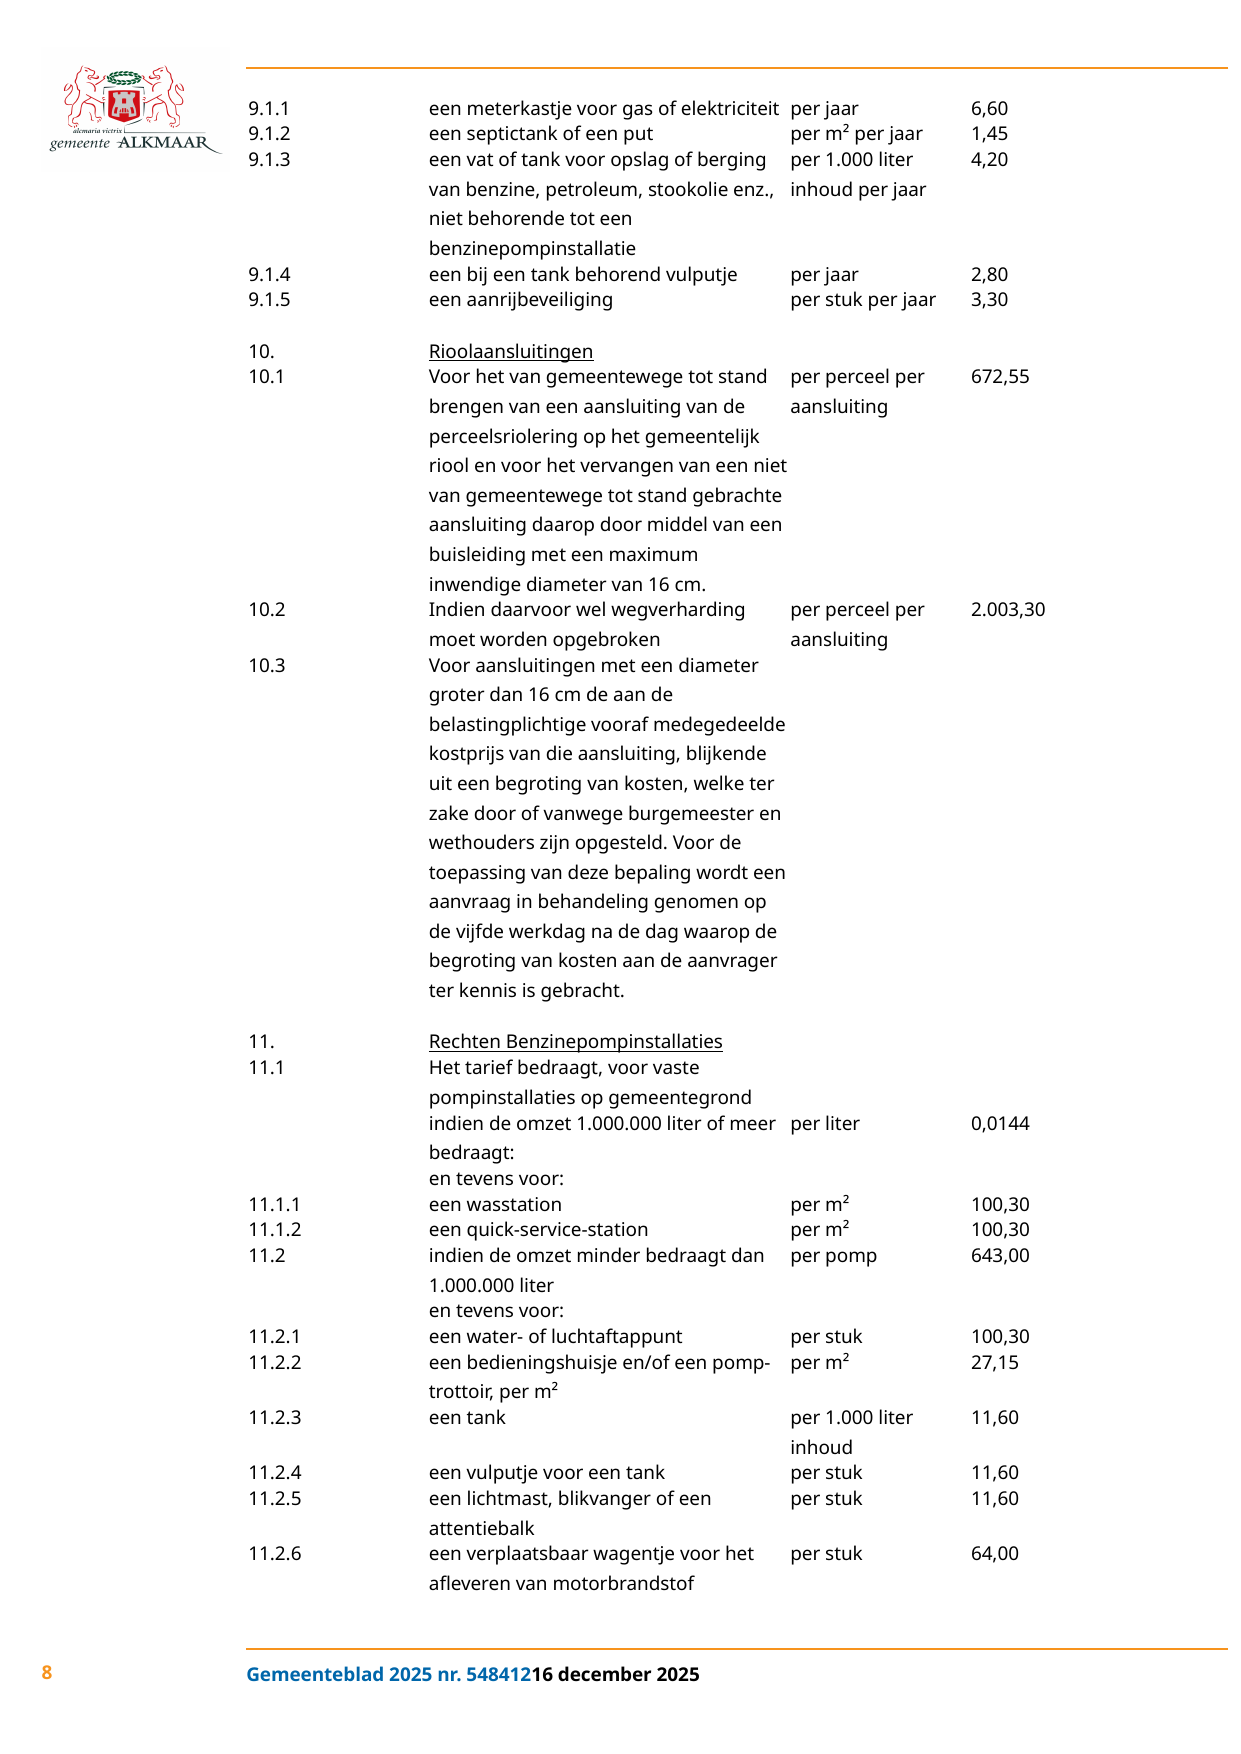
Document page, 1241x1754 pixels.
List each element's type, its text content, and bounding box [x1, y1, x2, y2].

table_cell 11.2.1 [248, 1323, 429, 1349]
table_cell per stuk [790, 1541, 971, 1596]
table_cell 11.2 [248, 1242, 429, 1297]
table_cell per m² [790, 1216, 971, 1242]
table_cell 11.2.3 [248, 1404, 429, 1459]
picture [41, 47, 231, 172]
table_cell [790, 1165, 971, 1191]
table_cell [429, 312, 790, 338]
table_cell een quick-service-station [429, 1216, 790, 1242]
table_cell 9.1.1 [248, 95, 429, 121]
table_cell 100,30 [971, 1216, 1152, 1242]
table_cell en tevens voor: [429, 1298, 790, 1323]
table_cell 11,60 [971, 1485, 1152, 1541]
table_cell een septictank of een put [429, 121, 790, 146]
table_cell Indien daarvoor wel wegverharding moet worden opgebroken [429, 596, 790, 652]
table_cell een lichtmast, blikvanger of een attentiebalk [429, 1485, 790, 1541]
table_cell [971, 1054, 1152, 1110]
table_cell 9.1.5 [248, 286, 429, 312]
table_cell een vulputje voor een tank [429, 1460, 790, 1485]
table_cell 100,30 [971, 1191, 1152, 1216]
table_cell per perceel per aansluiting [790, 596, 971, 652]
table_cell [248, 1165, 429, 1191]
table_cell 10.1 [248, 364, 429, 596]
table_cell 672,55 [971, 364, 1152, 596]
table_cell een bedieningshuisje en/of een pomp-trottoir, per m² [429, 1349, 790, 1404]
table_cell 11. [248, 1029, 429, 1054]
table_cell per m² per jaar [790, 121, 971, 146]
table_cell 0,0144 [971, 1110, 1152, 1165]
table_cell [429, 1003, 790, 1029]
table_cell 11.2.5 [248, 1485, 429, 1541]
table_cell per jaar [790, 261, 971, 286]
table_cell [971, 1298, 1152, 1323]
table_cell 9.1.2 [248, 121, 429, 146]
table_cell 1,45 [971, 121, 1152, 146]
table_cell 4,20 [971, 146, 1152, 261]
table_cell per m² [790, 1349, 971, 1404]
table_cell een bij een tank behorend vulputje [429, 261, 790, 286]
table_cell een meterkastje voor gas of elektriciteit [429, 95, 790, 121]
table_cell 11.2.4 [248, 1460, 429, 1485]
table_cell 9.1.3 [248, 146, 429, 261]
table_cell Rioolaansluitingen [429, 338, 790, 364]
table_cell [790, 312, 971, 338]
table_cell [248, 1298, 429, 1323]
table_cell 2,80 [971, 261, 1152, 286]
table_cell Rechten Benzinepompinstallaties [429, 1029, 790, 1054]
table_cell een vat of tank voor opslag of berging van benzine, petroleum, stookolie enz., niet behorende tot een benzinepompinstallatie [429, 146, 790, 261]
table_cell [248, 312, 429, 338]
table_cell [971, 1003, 1152, 1029]
table_cell [790, 338, 971, 364]
table_cell per liter [790, 1110, 971, 1165]
table_cell per pomp [790, 1242, 971, 1297]
table_cell [790, 652, 971, 1003]
table_cell 100,30 [971, 1323, 1152, 1349]
table_cell [790, 1298, 971, 1323]
table_cell een wasstation [429, 1191, 790, 1216]
table_cell 11.2.6 [248, 1541, 429, 1596]
table_cell 11.1.2 [248, 1216, 429, 1242]
table_cell Het tarief bedraagt, voor vaste pompinstallaties op gemeentegrond [429, 1054, 790, 1110]
table_cell een verplaatsbaar wagentje voor het afleveren van motorbrandstof [429, 1541, 790, 1596]
table_cell 2.003,30 [971, 596, 1152, 652]
table_cell 9.1.4 [248, 261, 429, 286]
table_cell per m² [790, 1191, 971, 1216]
table_cell [790, 1003, 971, 1029]
table_cell [248, 1003, 429, 1029]
table_cell een tank [429, 1404, 790, 1459]
table_cell 11.1.1 [248, 1191, 429, 1216]
table_cell een water- of luchtaftappunt [429, 1323, 790, 1349]
table_cell en tevens voor: [429, 1165, 790, 1191]
table_cell per stuk [790, 1460, 971, 1485]
table_cell 3,30 [971, 286, 1152, 312]
table_cell indien de omzet minder bedraagt dan 1.000.000 liter [429, 1242, 790, 1297]
table_cell [971, 1029, 1152, 1054]
table_cell per jaar [790, 95, 971, 121]
table_cell 10.3 [248, 652, 429, 1003]
table_cell 10.2 [248, 596, 429, 652]
table_cell een aanrijbeveiliging [429, 286, 790, 312]
table_cell [971, 312, 1152, 338]
table_cell 10. [248, 338, 429, 364]
table_cell per perceel per aansluiting [790, 364, 971, 596]
table_cell [248, 1110, 429, 1165]
table_cell 64,00 [971, 1541, 1152, 1596]
table_cell [790, 1054, 971, 1110]
table_cell per stuk per jaar [790, 286, 971, 312]
table_cell 27,15 [971, 1349, 1152, 1404]
table_cell 11,60 [971, 1404, 1152, 1459]
table_cell per 1.000 liter inhoud per jaar [790, 146, 971, 261]
table_cell [971, 652, 1152, 1003]
table_cell [790, 1029, 971, 1054]
table_cell [971, 338, 1152, 364]
table_cell per stuk [790, 1323, 971, 1349]
table_cell indien de omzet 1.000.000 liter of meer bedraagt: [429, 1110, 790, 1165]
table_cell Voor het van gemeentewege tot stand brengen van een aansluiting van de perceelsriolering op het gemeentelijk riool en voor het vervangen van een niet van gemeentewege tot stand gebrachte aansluiting daarop door middel van een buisleiding met een maximum inwendige diameter van 16 cm. [429, 364, 790, 596]
table_cell [971, 1165, 1152, 1191]
table_cell 6,60 [971, 95, 1152, 121]
table_cell 11.2.2 [248, 1349, 429, 1404]
table_cell 11,60 [971, 1460, 1152, 1485]
table_cell per 1.000 liter inhoud [790, 1404, 971, 1459]
table_cell per stuk [790, 1485, 971, 1541]
table_cell Voor aansluitingen met een diameter groter dan 16 cm de aan de belastingplichtige vooraf medegedeelde kostprijs van die aansluiting, blijkende uit een begroting van kosten, welke ter zake door of vanwege burgemeester en wethouders zijn opgesteld. Voor de toepassing van deze bepaling wordt een aanvraag in behandeling genomen op de vijfde werkdag na de dag waarop de begroting van kosten aan de aanvrager ter kennis is gebracht. [429, 652, 790, 1003]
table_cell 643,00 [971, 1242, 1152, 1297]
table_cell 11.1 [248, 1054, 429, 1110]
